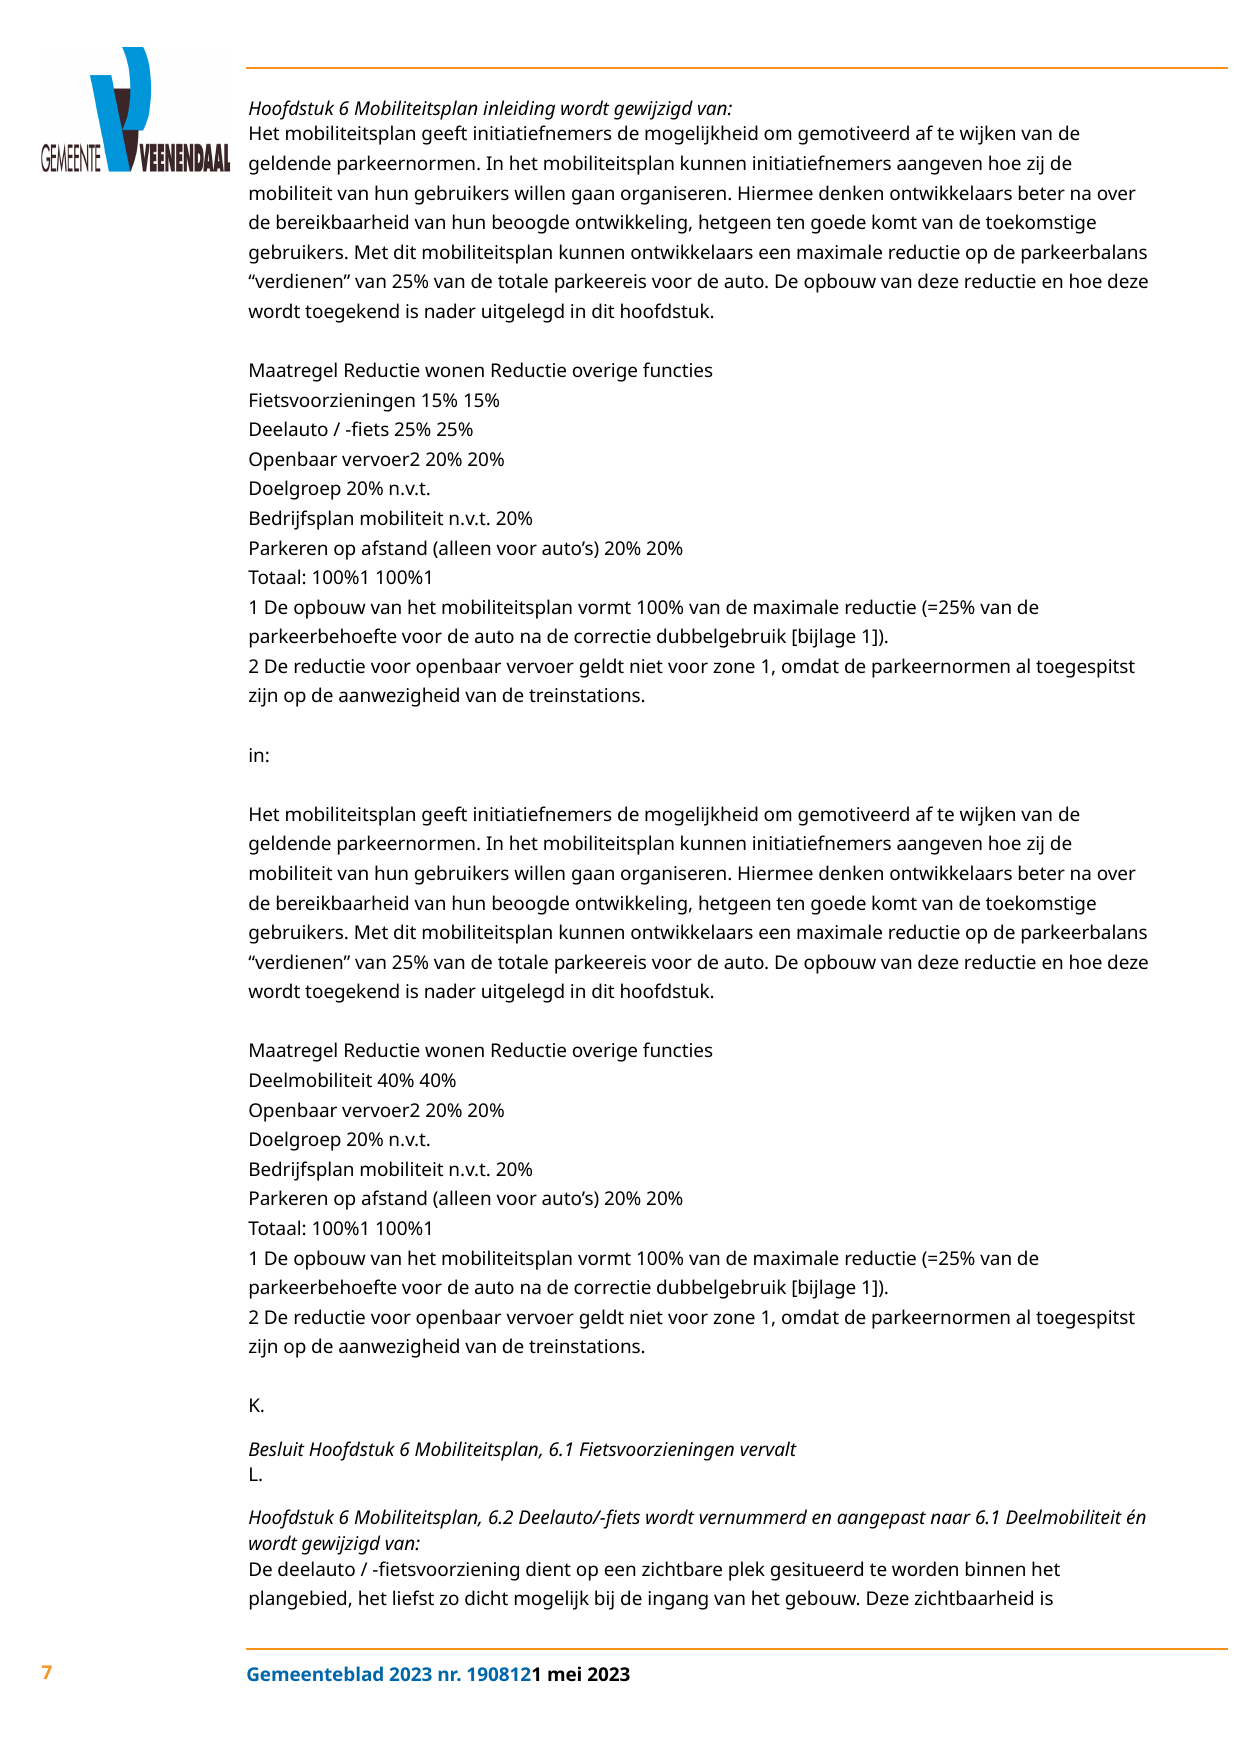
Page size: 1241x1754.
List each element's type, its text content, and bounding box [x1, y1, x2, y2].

text Doelgroep 20% n.v.t. [248, 1126, 1152, 1152]
picture [123, 47, 231, 172]
text Hoofdstuk 6 Mobiliteitsplan inleiding wordt gewijzigd van: [248, 95, 1152, 121]
text Fietsvoorzieningen 15% 15% [248, 387, 1152, 412]
text in: [248, 742, 1152, 767]
text K. [248, 1393, 1152, 1418]
text L. [248, 1461, 1152, 1487]
text Besluit Hoofdstuk 6 Mobiliteitsplan, 6.1 Fietsvoorzieningen vervalt [248, 1436, 1152, 1461]
text Maatregel Reductie wonen Reductie overige functies [248, 1038, 1152, 1063]
text 1 De opbouw van het mobiliteitsplan vormt 100% van de maximale reductie (=25% van de parkeerbehoefte voor de auto na de correctie dubbelgebruik [bijlage 1]). [248, 1245, 1152, 1300]
text Totaal: 100%1 100%1 [248, 564, 1152, 590]
text 1 De opbouw van het mobiliteitsplan vormt 100% van de maximale reductie (=25% van de parkeerbehoefte voor de auto na de correctie dubbelgebruik [bijlage 1]). [248, 594, 1152, 649]
text Totaal: 100%1 100%1 [248, 1215, 1152, 1241]
text De deelauto / -fietsvoorziening dient op een zichtbare plek gesitueerd te worden binnen het plangebied, het liefst zo dicht mogelijk bij de ingang van het gebouw. Deze zichtbaarheid is [248, 1556, 1152, 1611]
text Doelgroep 20% n.v.t. [248, 476, 1152, 501]
text Bedrijfsplan mobiliteit n.v.t. 20% [248, 1156, 1152, 1182]
text Deelauto / -fiets 25% 25% [248, 416, 1152, 442]
text Openbaar vervoer2 20% 20% [248, 446, 1152, 472]
text Bedrijfsplan mobiliteit n.v.t. 20% [248, 505, 1152, 531]
text 2 De reductie voor openbaar vervoer geldt niet voor zone 1, omdat de parkeernormen al toegespitst zijn op de aanwezigheid van de treinstations. [248, 653, 1152, 708]
text Deelmobiliteit 40% 40% [248, 1067, 1152, 1093]
text Het mobiliteitsplan geeft initiatiefnemers de mogelijkheid om gemotiveerd af te wijken van de geldende parkeernormen. In het mobiliteitsplan kunnen initiatiefnemers aangeven hoe zij de mobiliteit van hun gebruikers willen gaan organiseren. Hiermee denken ontwikkelaars beter na over de bereikbaarheid van hun beoogde ontwikkeling, hetgeen ten goede komt van de toekomstige gebruikers. Met dit mobiliteitsplan kunnen ontwikkelaars een maximale reductie op de parkeerbalans “verdienen” van 25% van de totale parkeereis voor de auto. De opbouw van deze reductie en hoe deze wordt toegekend is nader uitgelegd in dit hoofdstuk. [248, 121, 1152, 324]
text Openbaar vervoer2 20% 20% [248, 1097, 1152, 1122]
text 2 De reductie voor openbaar vervoer geldt niet voor zone 1, omdat de parkeernormen al toegespitst zijn op de aanwezigheid van de treinstations. [248, 1304, 1152, 1359]
text Parkeren op afstand (alleen voor auto’s) 20% 20% [248, 1186, 1152, 1211]
text Parkeren op afstand (alleen voor auto’s) 20% 20% [248, 535, 1152, 560]
text Maatregel Reductie wonen Reductie overige functies [248, 357, 1152, 383]
text Het mobiliteitsplan geeft initiatiefnemers de mogelijkheid om gemotiveerd af te wijken van de geldende parkeernormen. In het mobiliteitsplan kunnen initiatiefnemers aangeven hoe zij de mobiliteit van hun gebruikers willen gaan organiseren. Hiermee denken ontwikkelaars beter na over de bereikbaarheid van hun beoogde ontwikkeling, hetgeen ten goede komt van de toekomstige gebruikers. Met dit mobiliteitsplan kunnen ontwikkelaars een maximale reductie op de parkeerbalans “verdienen” van 25% van de totale parkeereis voor de auto. De opbouw van deze reductie en hoe deze wordt toegekend is nader uitgelegd in dit hoofdstuk. [248, 801, 1152, 1004]
picture [41, 47, 130, 172]
text Hoofdstuk 6 Mobiliteitsplan, 6.2 Deelauto/-fiets wordt vernummerd en aangepast naar 6.1 Deelmobiliteit én wordt gewijzigd van: [248, 1504, 1152, 1556]
